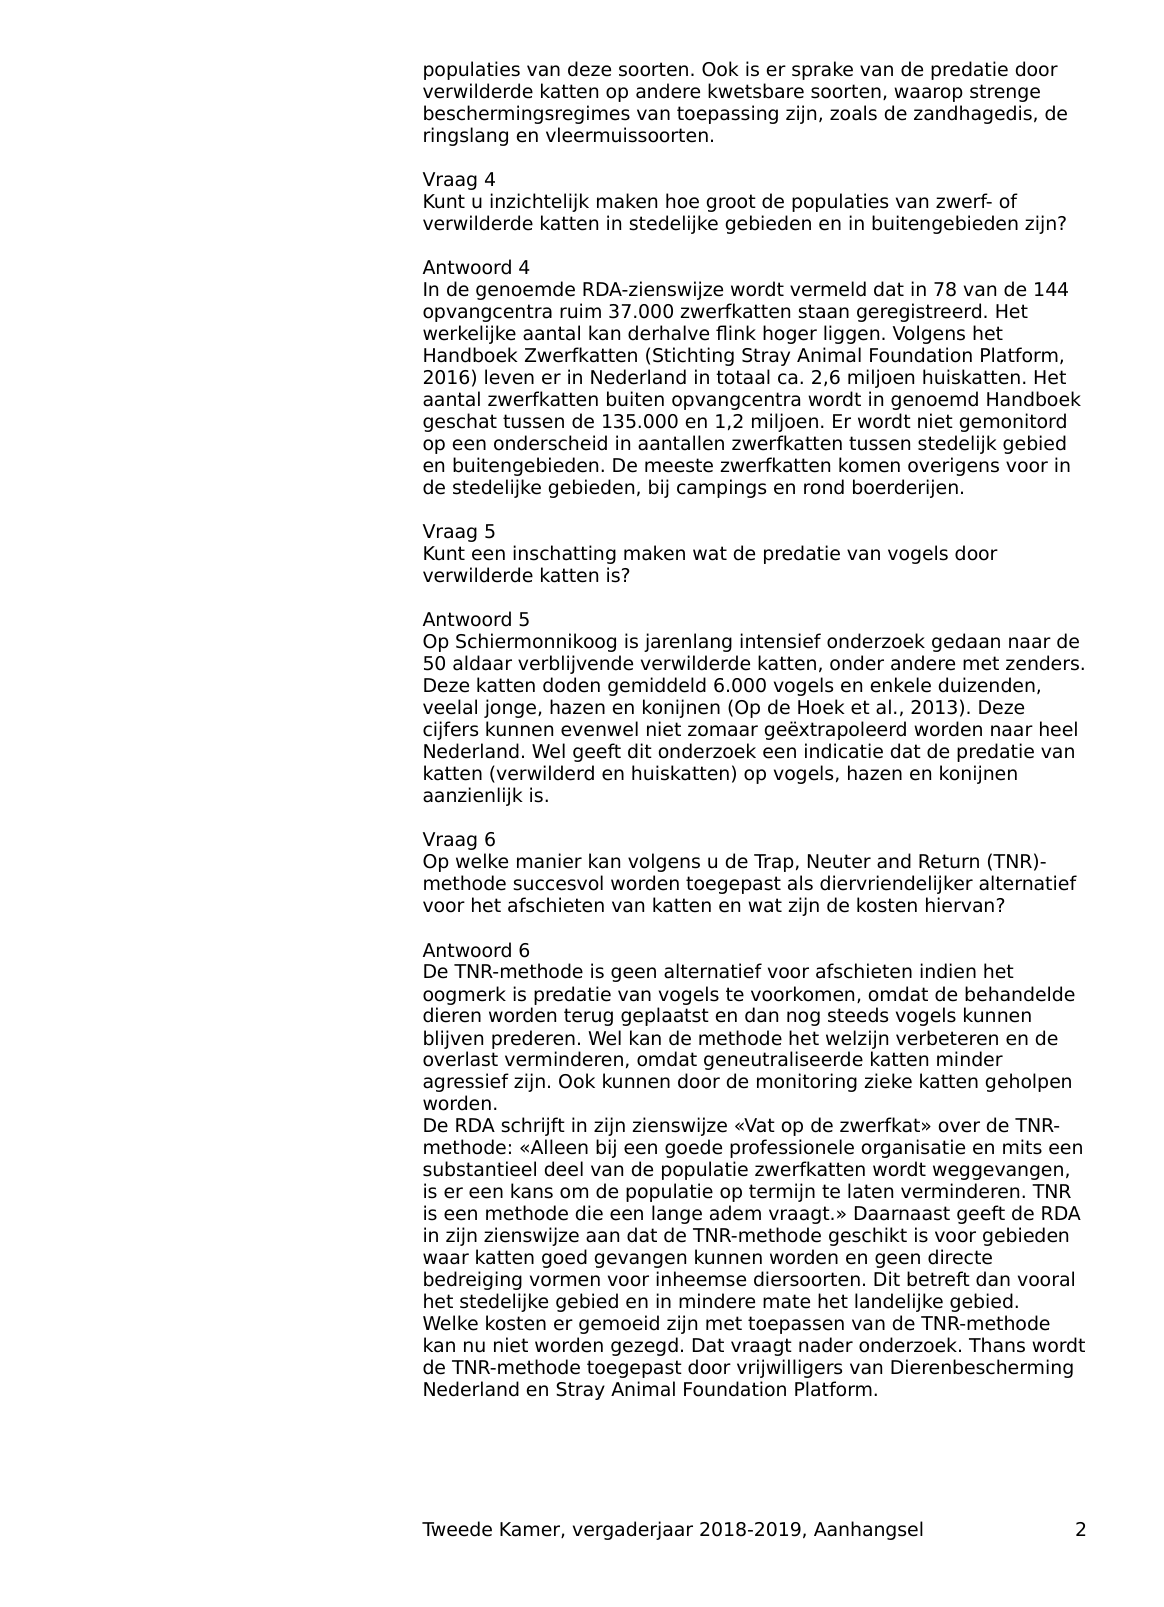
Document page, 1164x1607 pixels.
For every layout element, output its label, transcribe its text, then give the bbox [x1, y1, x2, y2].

text In de genoemde RDA-zienswijze wordt vermeld dat in 78 van de 144 opvangcentra ruim 37.000 zwerfkatten staan geregistreerd. Het werkelijke aantal kan derhalve flink hoger liggen. Volgens het Handboek Zwerfkatten (Stichting Stray Animal Foundation Platform, 2016) leven er in Nederland in totaal ca. 2,6 miljoen huiskatten. Het aantal zwerfkatten buiten opvangcentra wordt in genoemd Handboek geschat tussen de 135.000 en 1,2 miljoen. Er wordt niet gemonitord op een onderscheid in aantallen zwerfkatten tussen stedelijk gebied en buitengebieden. De meeste zwerfkatten komen overigens voor in de stedelijke gebieden, bij campings en rond boerderijen. [422, 279, 1087, 499]
text Vraag 5 [422, 521, 1087, 543]
text populaties van deze soorten. Ook is er sprake van de predatie door verwilderde katten op andere kwetsbare soorten, waarop strenge beschermingsregimes van toepassing zijn, zoals de zandhagedis, de ringslang en vleermuissoorten. [422, 59, 1087, 147]
text Vraag 6 [422, 829, 1087, 851]
text Kunt u inzichtelijk maken hoe groot de populaties van zwerf- of verwilderde katten in stedelijke gebieden en in buitengebieden zijn? [422, 191, 1087, 235]
text Op welke manier kan volgens u de Trap, Neuter and Return (TNR)-methode succesvol worden toegepast als diervriendelijker alternatief voor het afschieten van katten en wat zijn de kosten hiervan? [422, 851, 1087, 917]
text Antwoord 6 [422, 939, 1087, 961]
text Vraag 4 [422, 169, 1087, 191]
text Op Schiermonnikoog is jarenlang intensief onderzoek gedaan naar de 50 aldaar verblijvende verwilderde katten, onder andere met zenders. Deze katten doden gemiddeld 6.000 vogels en enkele duizenden, veelal jonge, hazen en konijnen (Op de Hoek et al., 2013). Deze cijfers kunnen evenwel niet zomaar geëxtrapoleerd worden naar heel Nederland. Wel geeft dit onderzoek een indicatie dat de predatie van katten (verwilderd en huiskatten) op vogels, hazen en konijnen aanzienlijk is. [422, 631, 1087, 807]
text Antwoord 4 [422, 257, 1087, 279]
text De RDA schrijft in zijn zienswijze «Vat op de zwerfkat» over de TNR-methode: «Alleen bij een goede professionele organisatie en mits een substantieel deel van de populatie zwerfkatten wordt weggevangen, is er een kans om de populatie op termijn te laten verminderen. TNR is een methode die een lange adem vraagt.» Daarnaast geeft de RDA in zijn zienswijze aan dat de TNR-methode geschikt is voor gebieden waar katten goed gevangen kunnen worden en geen directe bedreiging vormen voor inheemse diersoorten. Dit betreft dan vooral het stedelijke gebied en in mindere mate het landelijke gebied. [422, 1115, 1087, 1313]
text De TNR-methode is geen alternatief voor afschieten indien het oogmerk is predatie van vogels te voorkomen, omdat de behandelde dieren worden terug geplaatst en dan nog steeds vogels kunnen blijven prederen. Wel kan de methode het welzijn verbeteren en de overlast verminderen, omdat geneutraliseerde katten minder agressief zijn. Ook kunnen door de monitoring zieke katten geholpen worden. [422, 961, 1087, 1115]
text Kunt een inschatting maken wat de predatie van vogels door verwilderde katten is? [422, 543, 1087, 587]
text Welke kosten er gemoeid zijn met toepassen van de TNR-methode kan nu niet worden gezegd. Dat vraagt nader onderzoek. Thans wordt de TNR-methode toegepast door vrijwilligers van Dierenbescherming Nederland en Stray Animal Foundation Platform. [422, 1313, 1087, 1401]
text Antwoord 5 [422, 609, 1087, 631]
